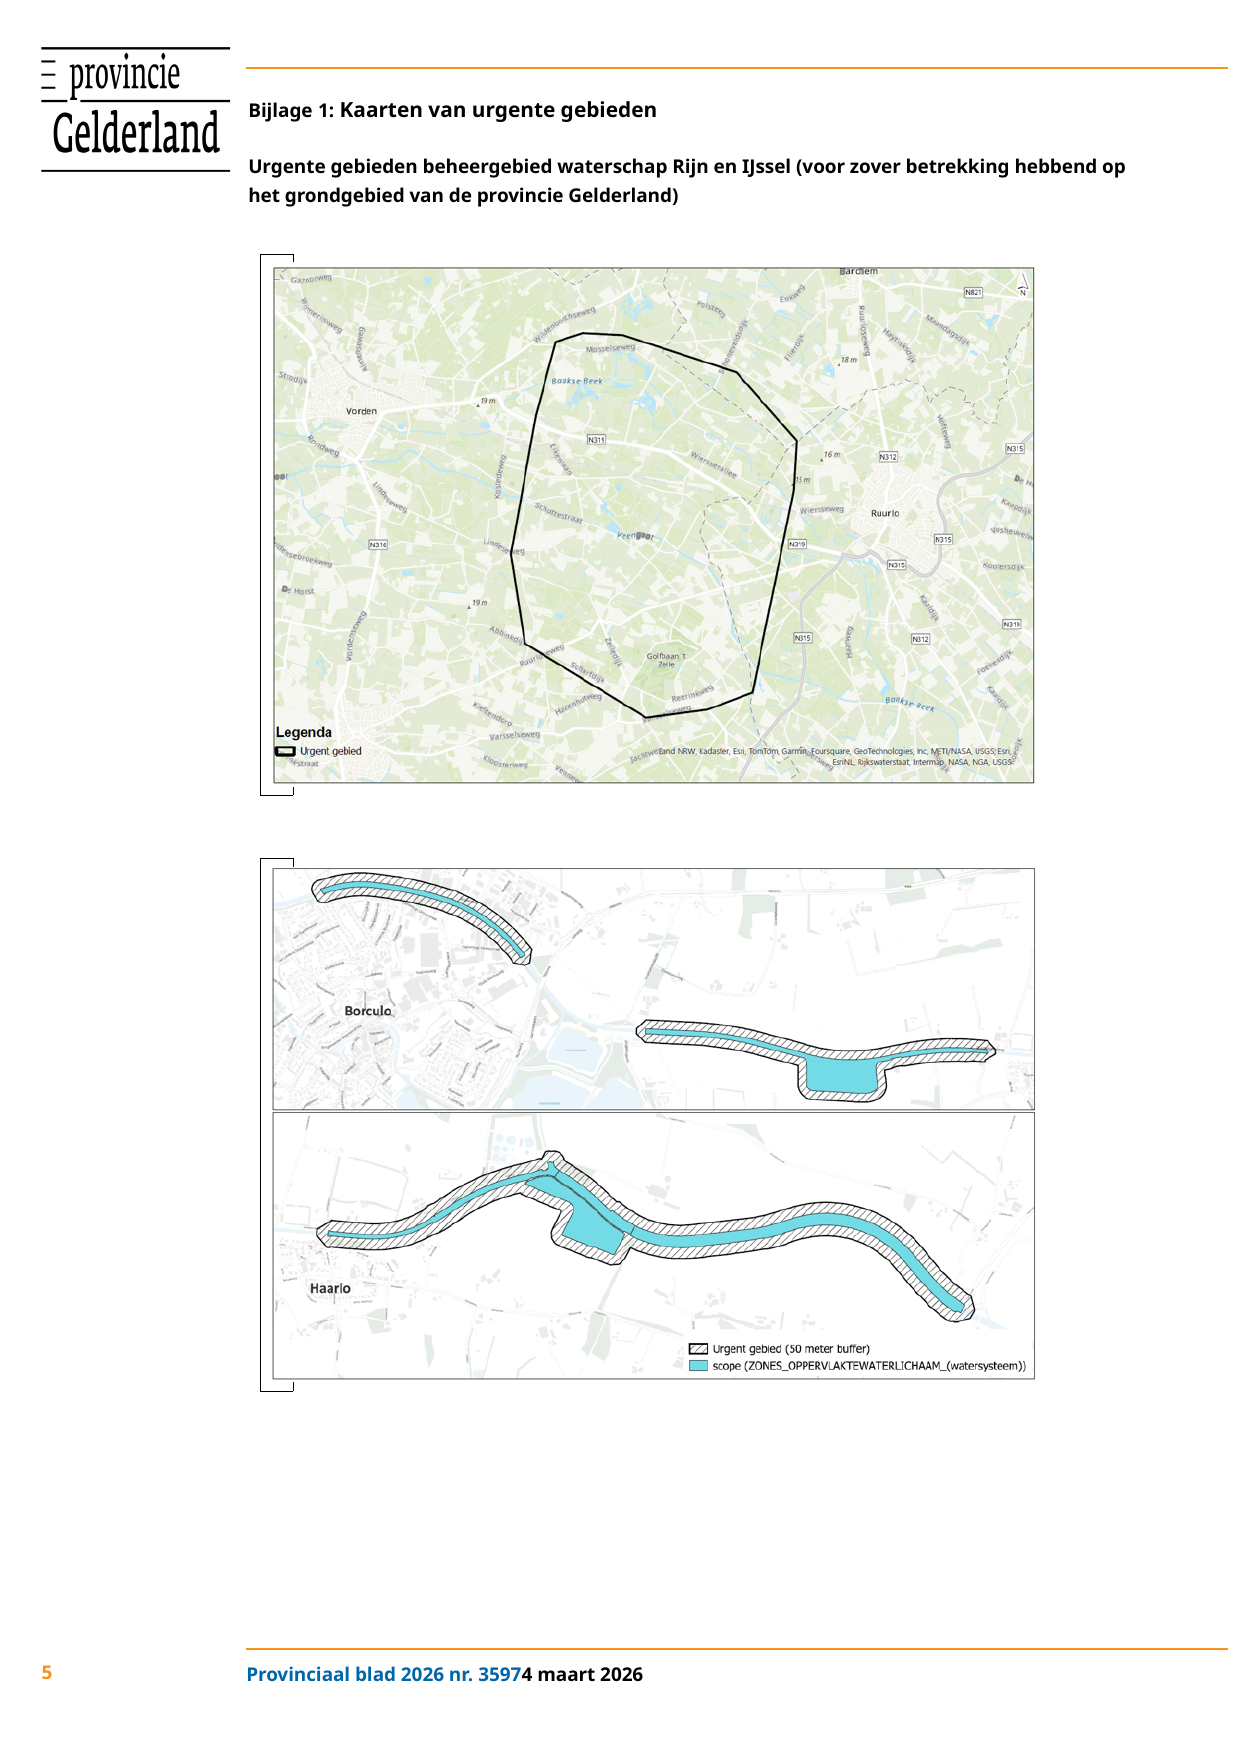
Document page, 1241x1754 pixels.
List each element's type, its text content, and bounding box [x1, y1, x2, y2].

text Urgente gebieden beheergebied waterschap Rijn en IJssel (voor zover betrekking hebbend op het grondgebied van de provincie Gelderland) [248, 153, 1152, 208]
picture [41, 47, 231, 172]
picture [268, 867, 1037, 1382]
picture [268, 262, 1037, 787]
text Bijlage 1: Kaarten van urgente gebieden [248, 95, 1152, 123]
